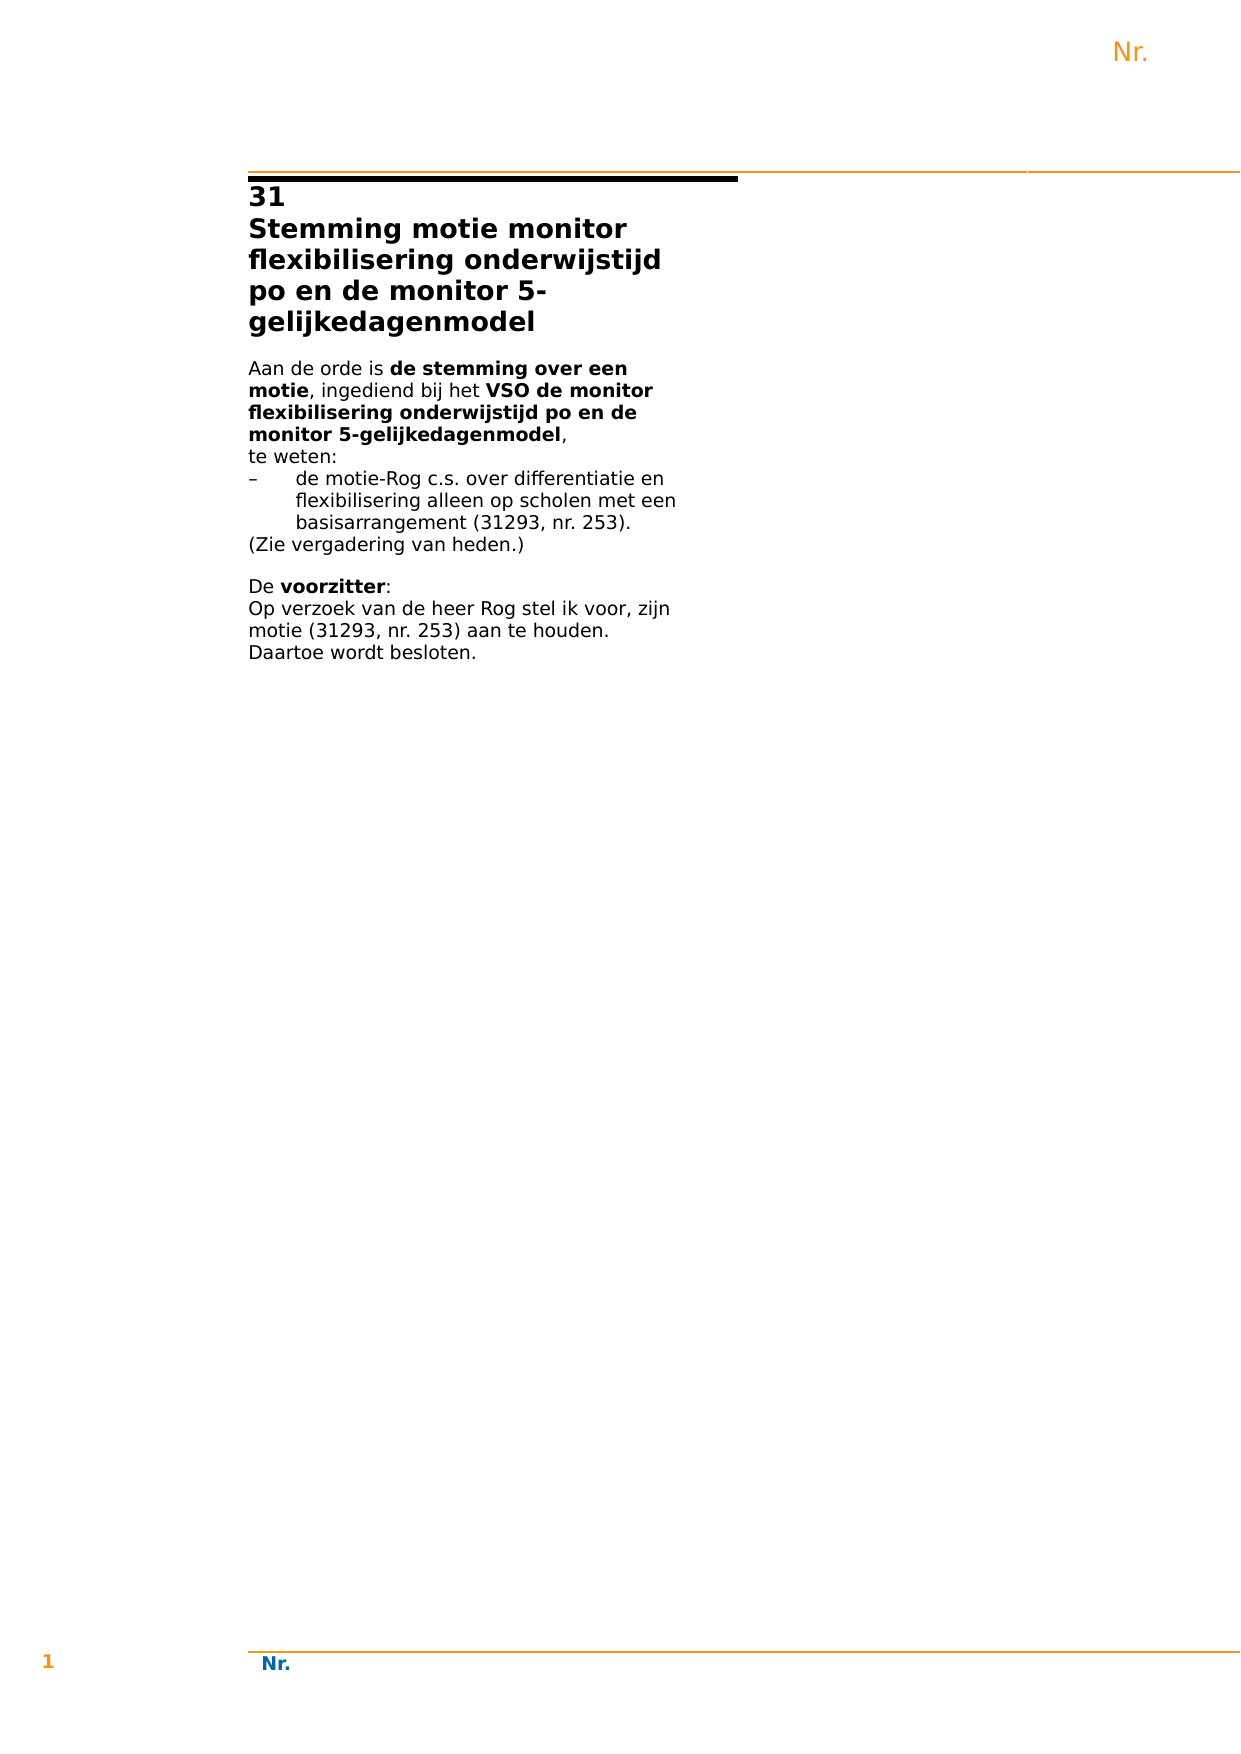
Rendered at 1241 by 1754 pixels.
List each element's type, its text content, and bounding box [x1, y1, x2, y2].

title 31 Stemming motie monitor flexibilisering onderwijstijd po en de monitor 5-gelijkedagenmodel [248, 182, 691, 338]
text (Zie vergadering van heden.) [248, 534, 691, 556]
text De voorzitter: [248, 576, 691, 598]
text te weten: [248, 446, 691, 468]
text Op verzoek van de heer Rog stel ik voor, zijn motie (31293, nr. 253) aan te houden. [248, 598, 691, 642]
text Daartoe wordt besloten. [248, 642, 691, 664]
text Aan de orde is de stemming over een motie, ingediend bij het VSO de monitor flexibilisering onderwijstijd po en de monitor 5-gelijkedagenmodel, [248, 358, 691, 446]
list de motie-Rog c.s. over differentiatie en flexibilisering alleen op scholen met een basisarrangement (31293, nr. 253). [248, 468, 691, 534]
